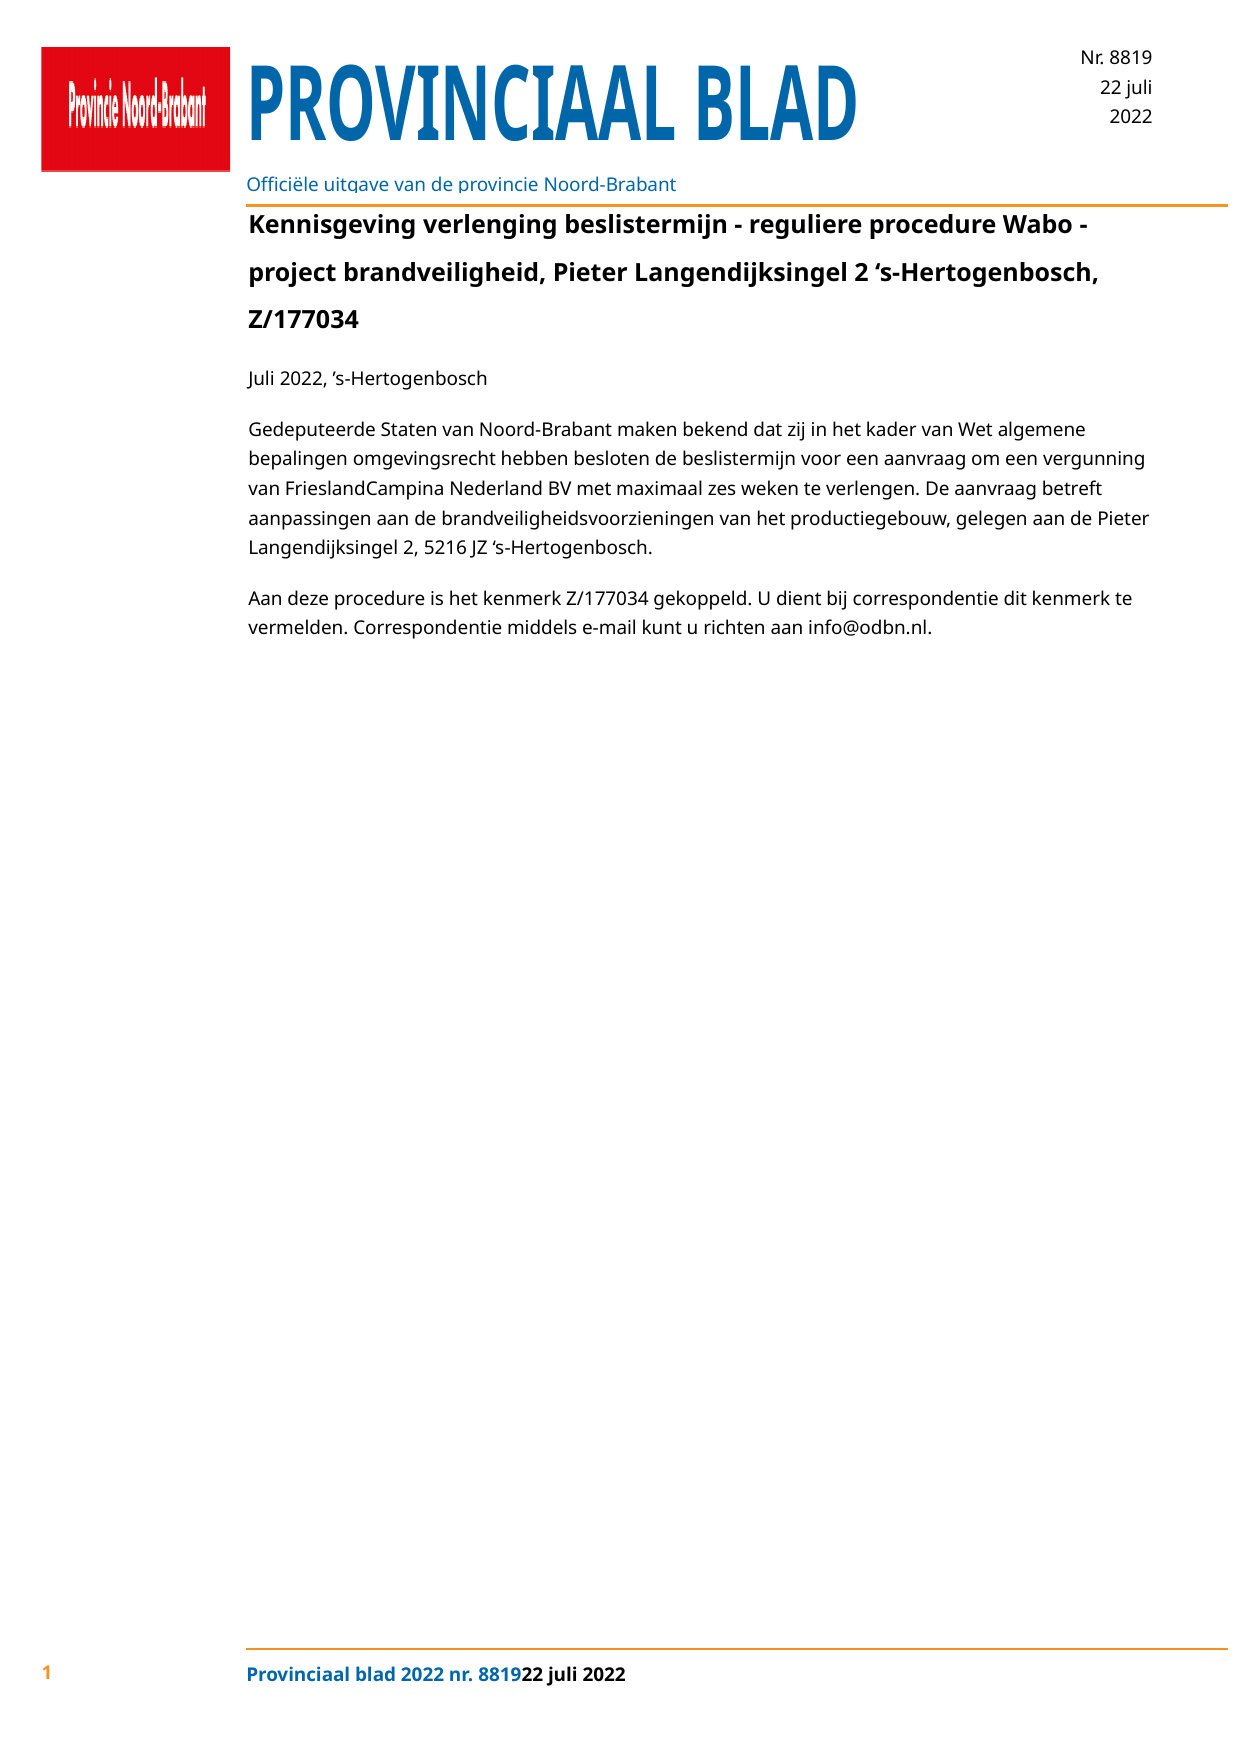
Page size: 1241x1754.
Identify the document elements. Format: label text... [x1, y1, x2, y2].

picture [41, 47, 231, 172]
text Juli 2022, ’s-Hertogenbosch [248, 366, 1152, 391]
text Kennisgeving verlenging beslistermijn - reguliere procedure Wabo - project brandveiligheid, Pieter Langendijksingel 2 ‘s-Hertogenbosch, Z/177034 [248, 207, 1152, 336]
text Gedeputeerde Staten van Noord-Brabant maken bekend dat zij in het kader van Wet algemene bepalingen omgevingsrecht hebben besloten de beslistermijn voor een aanvraag om een vergunning van FrieslandCampina Nederland BV met maximaal zes weken te verlengen. De aanvraag betreft aanpassingen aan de brandveiligheidsvoorzieningen van het productiegebouw, gelegen aan de Pieter Langendijksingel 2, 5216 JZ ‘s‑Hertogenbosch. [248, 416, 1152, 560]
text Aan deze procedure is het kenmerk Z/177034 gekoppeld. U dient bij correspondentie dit kenmerk te vermelden. Correspondentie middels e-mail kunt u richten aan info@odbn.nl. [248, 585, 1152, 640]
